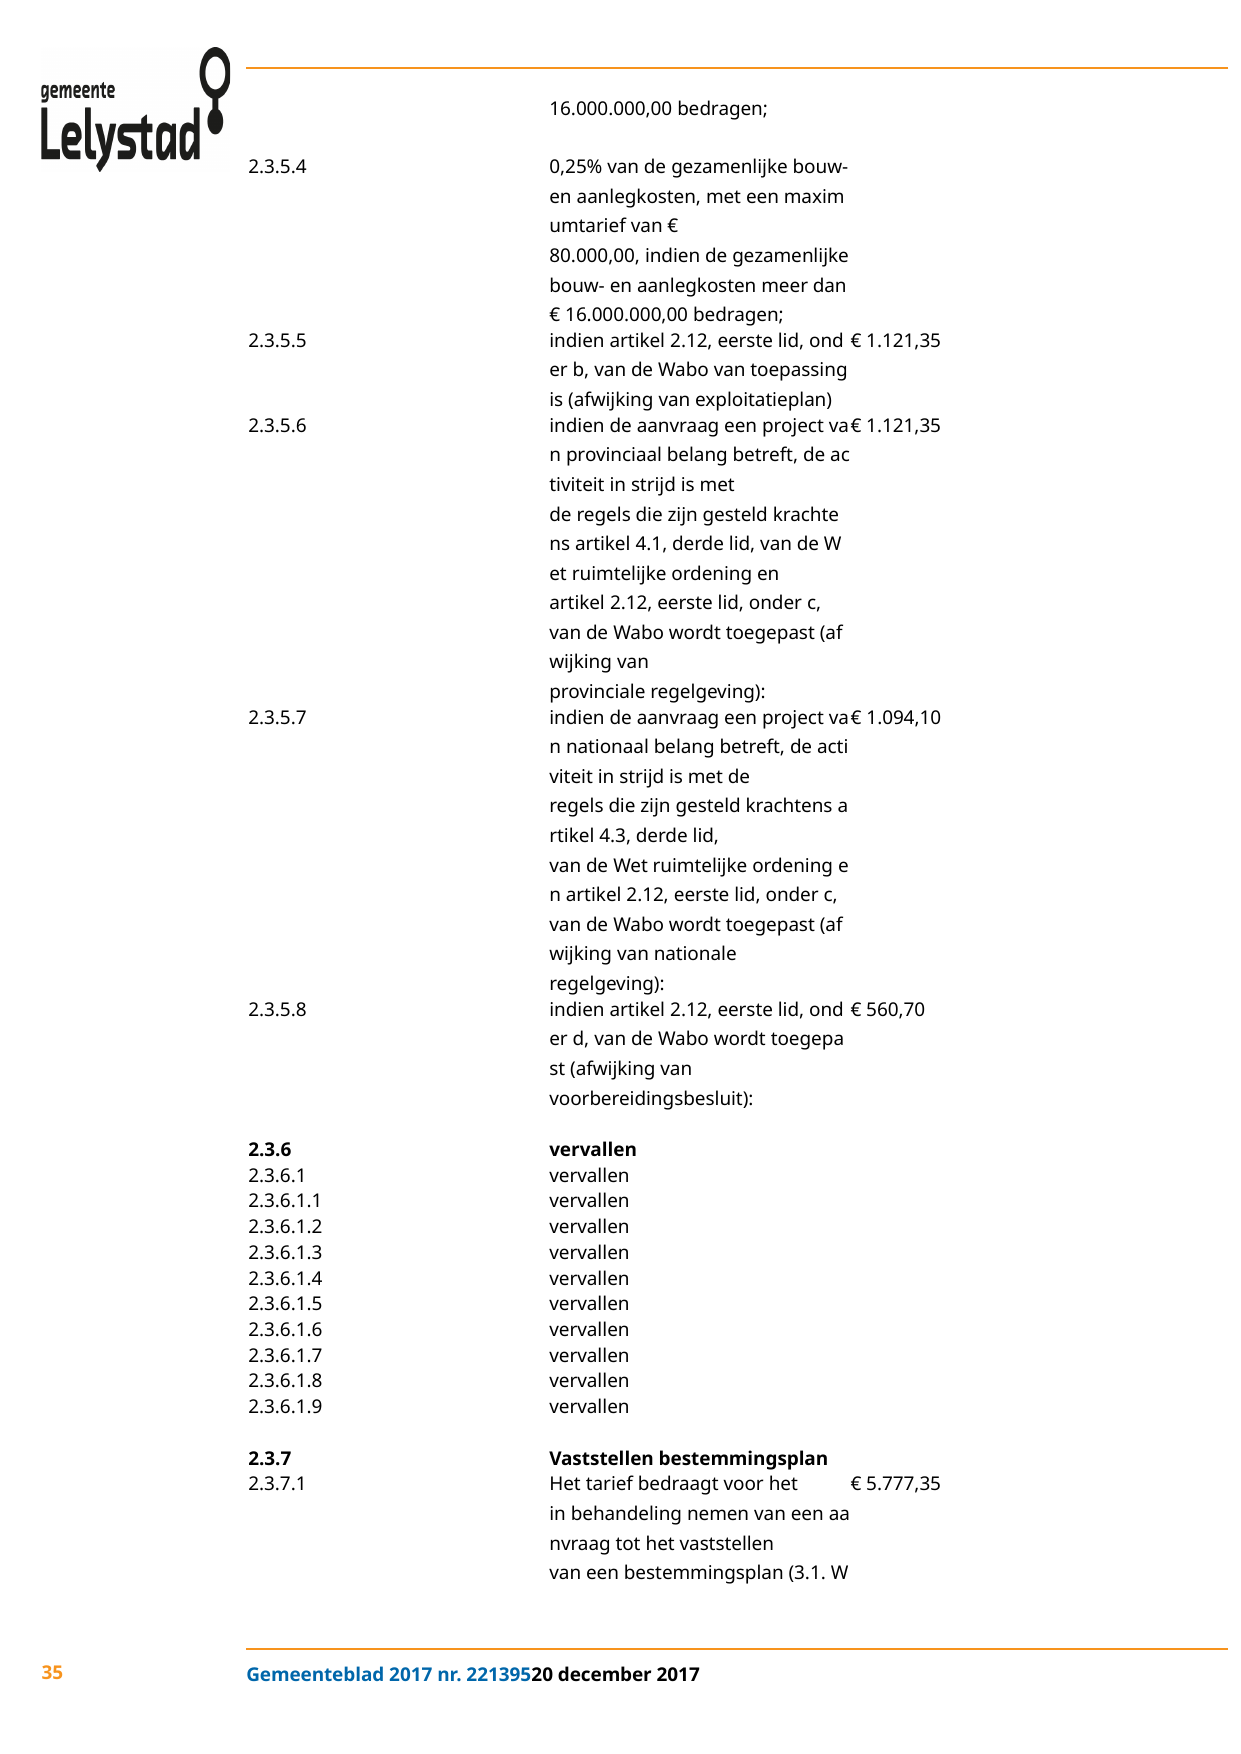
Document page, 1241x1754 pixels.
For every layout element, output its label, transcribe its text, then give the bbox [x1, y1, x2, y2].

table_cell [248, 95, 549, 121]
table_cell € 560,70 [850, 996, 1152, 1110]
table_cell 2.3.6.1.4 [248, 1265, 549, 1291]
table_cell [850, 1368, 1152, 1393]
table_cell € 5.777,35 [850, 1471, 1152, 1585]
table_cell 2.3.5.5 [248, 327, 549, 412]
table_cell € 1.121,35 [850, 412, 1152, 704]
table_cell [549, 1419, 850, 1445]
table_cell € 1.121,35 [850, 327, 1152, 412]
table_cell 2.3.6 [248, 1136, 549, 1162]
table_cell [850, 1265, 1152, 1291]
table_cell vervallen [549, 1368, 850, 1393]
table_cell [850, 1136, 1152, 1162]
table_cell 2.3.7.1 [248, 1471, 549, 1585]
table_cell indien de aanvraag een project van provinciaal belang betreft, de activiteit in strijd is met de regels die zijn gesteld krachtens artikel 4.1, derde lid, van de Wet ruimtelijke ordening en artikel 2.12, eerste lid, onder c, van de Wabo wordt toegepast (afwijking van provinciale regelgeving): [549, 412, 850, 704]
table_cell 2.3.6.1.9 [248, 1394, 549, 1419]
table_cell 2.3.6.1.6 [248, 1316, 549, 1342]
table_cell 2.3.6.1.2 [248, 1213, 549, 1239]
table_cell 2.3.5.6 [248, 412, 549, 704]
table_header 0,25% van de gezamenlijke bouw- en aanlegkosten, met een maximumtarief van € 80.000,00, indien de gezamenlijke bouw- en aanlegkosten meer dan € 16.000.000,00 bedragen; [549, 154, 850, 327]
table_cell [850, 1162, 1152, 1188]
table_cell vervallen [549, 1342, 850, 1368]
table_cell [850, 1342, 1152, 1368]
table_cell [850, 1110, 1152, 1136]
table_cell [248, 1419, 549, 1445]
table_cell [850, 1239, 1152, 1265]
table_cell vervallen [549, 1188, 850, 1213]
table_cell [850, 1188, 1152, 1213]
table_header 2.3.5.4 [248, 154, 549, 327]
picture [41, 47, 231, 172]
table_cell 2.3.6.1 [248, 1162, 549, 1188]
table_cell vervallen [549, 1394, 850, 1419]
table_cell 2.3.6.1.3 [248, 1239, 549, 1265]
table_cell vervallen [549, 1239, 850, 1265]
table_cell indien de aanvraag een project van nationaal belang betreft, de activiteit in strijd is met de regels die zijn gesteld krachtens artikel 4.3, derde lid, van de Wet ruimtelijke ordening en artikel 2.12, eerste lid, onder c, van de Wabo wordt toegepast (afwijking van nationale regelgeving): [549, 704, 850, 996]
table_cell 2.3.6.1.1 [248, 1188, 549, 1213]
table_cell Het tarief bedraagt voor het in behandeling nemen van een aanvraag tot het vaststellen van een bestemmingsplan (3.1. W [549, 1471, 850, 1585]
table_cell € 1.094,10 [850, 704, 1152, 996]
table_cell vervallen [549, 1316, 850, 1342]
table_cell [850, 1445, 1152, 1471]
table_cell [850, 1316, 1152, 1342]
table_cell indien artikel 2.12, eerste lid, onder d, van de Wabo wordt toegepast (afwijking van voorbereidingsbesluit): [549, 996, 850, 1110]
table_cell 2.3.7 [248, 1445, 549, 1471]
table_cell [549, 1110, 850, 1136]
table_header [850, 154, 1152, 327]
table_cell 16.000.000,00 bedragen; [549, 95, 850, 121]
table_cell [850, 95, 1152, 121]
table_cell [850, 1419, 1152, 1445]
table_cell 2.3.6.1.5 [248, 1291, 549, 1316]
table_cell vervallen [549, 1265, 850, 1291]
table_cell indien artikel 2.12, eerste lid, onder b, van de Wabo van toepassing is (afwijking van exploitatieplan) [549, 327, 850, 412]
table_cell 2.3.6.1.8 [248, 1368, 549, 1393]
table_cell vervallen [549, 1162, 850, 1188]
table_cell Vaststellen bestemmingsplan [549, 1445, 850, 1471]
table_cell [850, 1394, 1152, 1419]
table_cell vervallen [549, 1136, 850, 1162]
table_cell vervallen [549, 1291, 850, 1316]
table_cell vervallen [549, 1213, 850, 1239]
table_cell 2.3.5.7 [248, 704, 549, 996]
table_cell [850, 1213, 1152, 1239]
table_cell 2.3.5.8 [248, 996, 549, 1110]
table_cell 2.3.6.1.7 [248, 1342, 549, 1368]
table_cell [248, 1110, 549, 1136]
table_cell [850, 1291, 1152, 1316]
